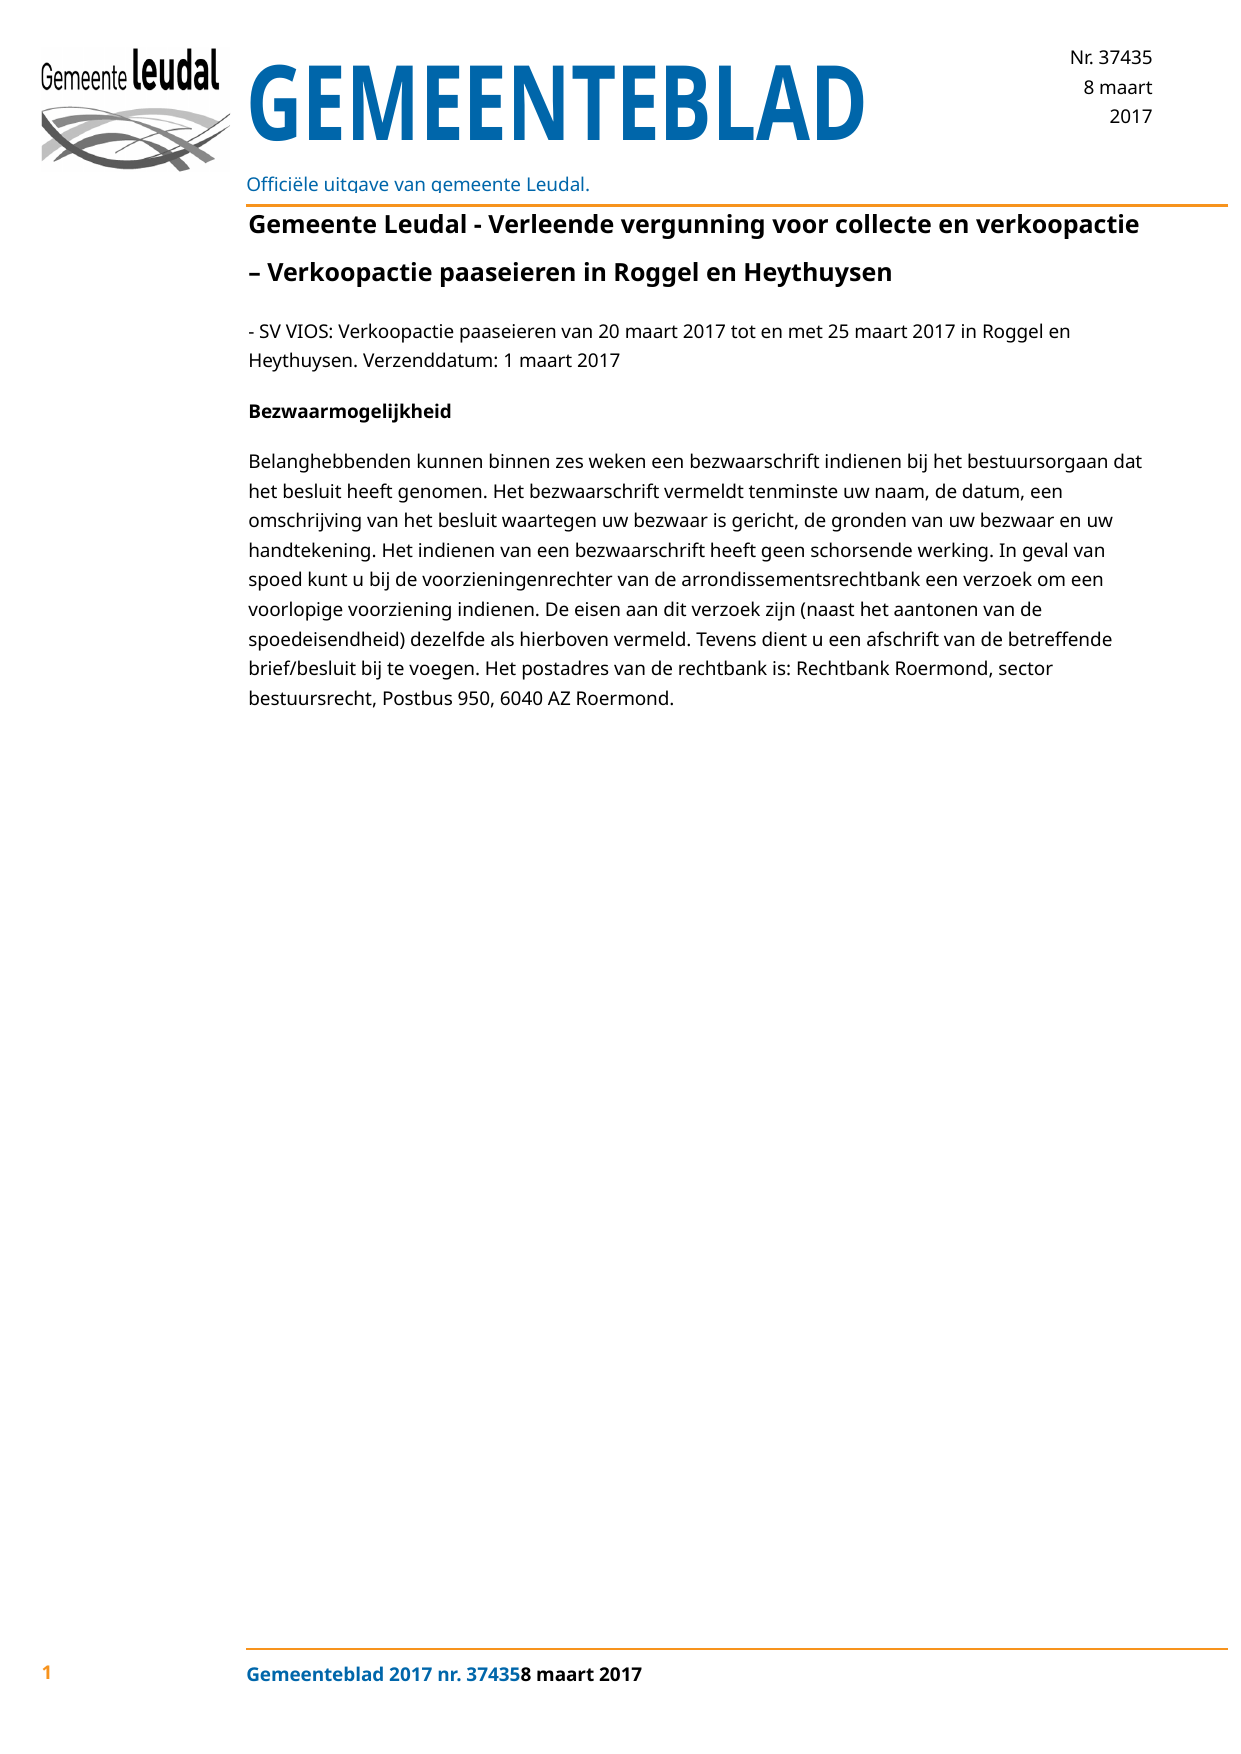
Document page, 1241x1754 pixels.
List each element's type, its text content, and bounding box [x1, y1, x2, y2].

text Gemeente Leudal - Verleende vergunning voor collecte en verkoopactie – Verkoopactie paaseieren in Roggel en Heythuysen [248, 207, 1152, 288]
text Belanghebbenden kunnen binnen zes weken een bezwaarschrift indienen bij het bestuursorgaan dat het besluit heeft genomen. Het bezwaarschrift vermeldt tenminste uw naam, de datum, een omschrijving van het besluit waartegen uw bezwaar is gericht, de gronden van uw bezwaar en uw handtekening. Het indienen van een bezwaarschrift heeft geen schorsende werking. In geval van spoed kunt u bij de voorzieningenrechter van de arrondissementsrechtbank een verzoek om een voorlopige voorziening indienen. De eisen aan dit verzoek zijn (naast het aantonen van de spoedeisendheid) dezelfde als hierboven vermeld. Tevens dient u een afschrift van de betreffende brief/besluit bij te voegen. Het postadres van de rechtbank is: Rechtbank Roermond, sector bestuursrecht, Postbus 950, 6040 AZ Roermond. [248, 448, 1152, 711]
text - SV VIOS: Verkoopactie paaseieren van 20 maart 2017 tot en met 25 maart 2017 in Roggel en Heythuysen. Verzenddatum: 1 maart 2017 [248, 318, 1152, 373]
text Bezwaarmogelijkheid [248, 398, 1152, 424]
picture [41, 47, 231, 172]
